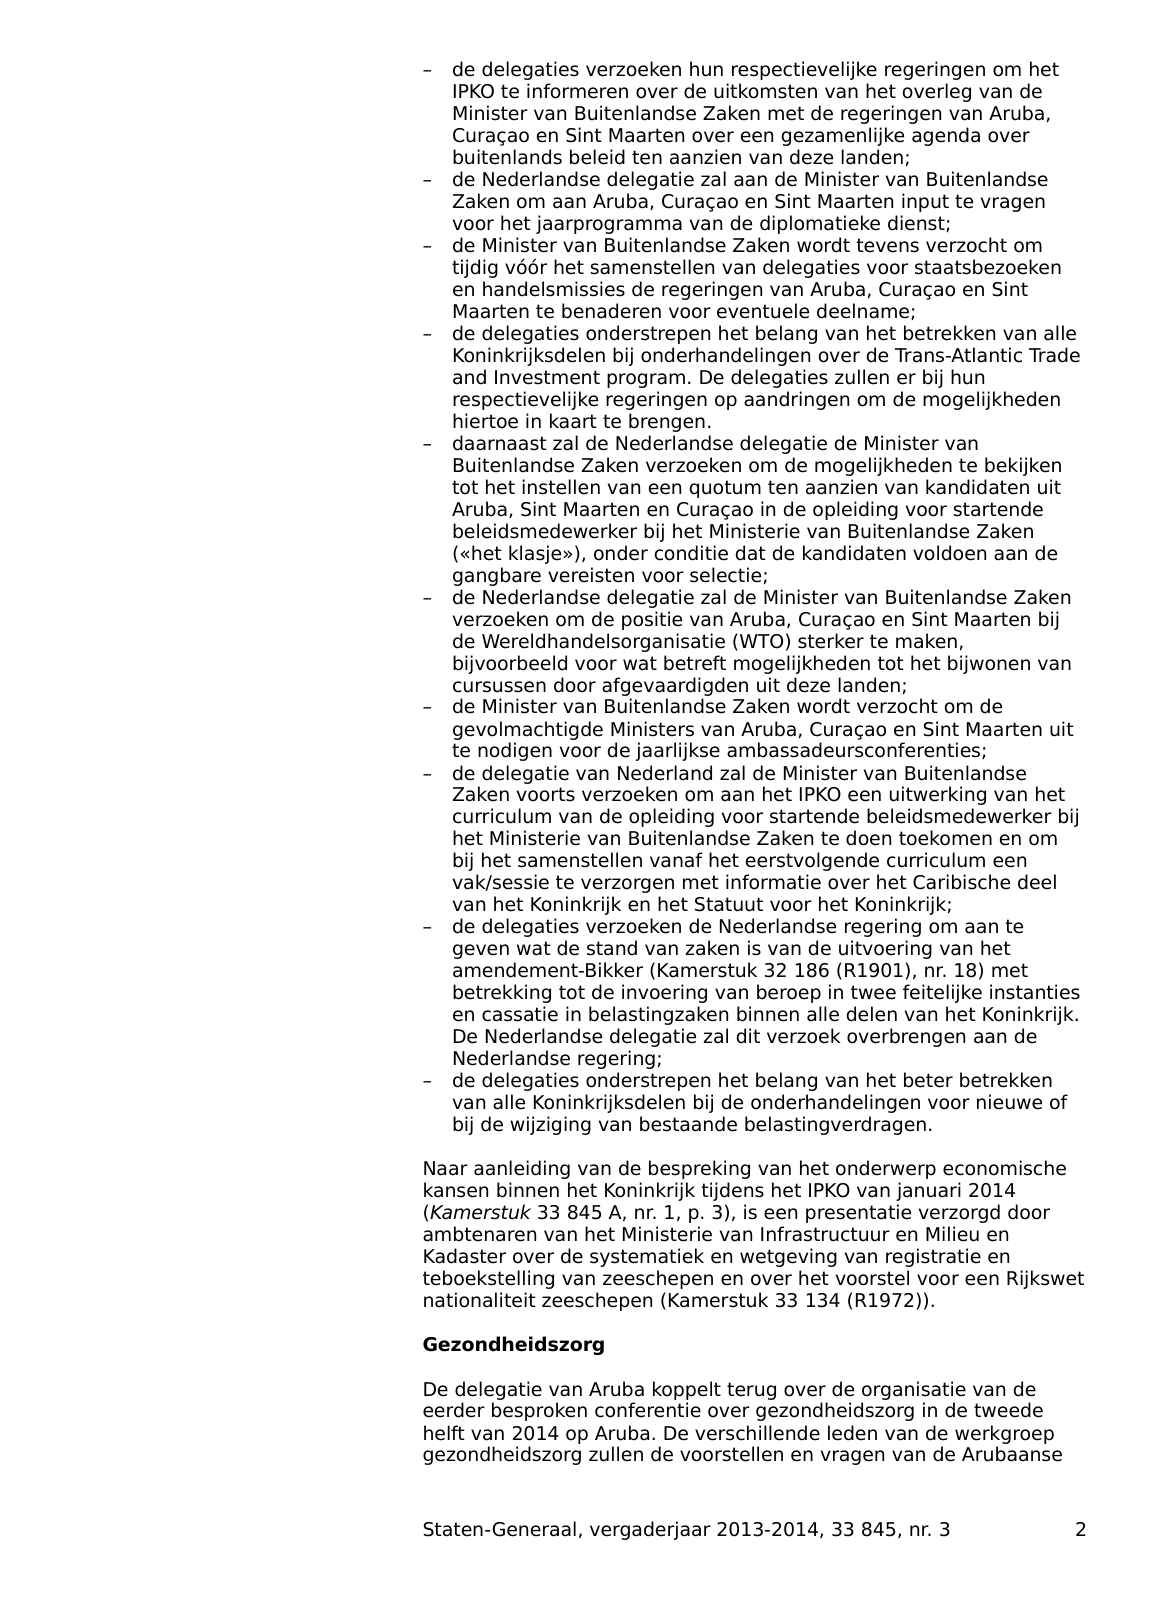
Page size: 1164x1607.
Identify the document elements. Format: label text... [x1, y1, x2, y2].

text – de Nederlandse delegatie zal de Minister van Buitenlandse Zaken verzoeken om de positie van Aruba, Curaçao en Sint Maarten bij de Wereldhandelsorganisatie (WTO) sterker te maken, bijvoorbeeld voor wat betreft mogelijkheden tot het bijwonen van cursussen door afgevaardigden uit deze landen; [422, 587, 1087, 696]
text – de delegatie van Nederland zal de Minister van Buitenlandse Zaken voorts verzoeken om aan het IPKO een uitwerking van het curriculum van de opleiding voor startende beleidsmedewerker bij het Ministerie van Buitenlandse Zaken te doen toekomen en om bij het samenstellen vanaf het eerstvolgende curriculum een vak/sessie te verzorgen met informatie over het Caribische deel van het Koninkrijk en het Statuut voor het Koninkrijk; [422, 762, 1087, 916]
text Naar aanleiding van de bespreking van het onderwerp economische kansen binnen het Koninkrijk tijdens het IPKO van januari 2014 (Kamerstuk 33 845 A, nr. 1, p. 3), is een presentatie verzorgd door ambtenaren van het Ministerie van Infrastructuur en Milieu en Kadaster over de systematiek en wetgeving van registratie en teboekstelling van zeeschepen en over het voorstel voor een Rijkswet nationaliteit zeeschepen (Kamerstuk 33 134 (R1972)). [422, 1158, 1087, 1312]
text De delegatie van Aruba koppelt terug over de organisatie van de eerder besproken conferentie over gezondheidszorg in de tweede helft van 2014 op Aruba. De verschillende leden van de werkgroep gezondheidszorg zullen de voorstellen en vragen van de Arubaanse [422, 1378, 1087, 1466]
text – de Minister van Buitenlandse Zaken wordt verzocht om de gevolmachtigde Ministers van Aruba, Curaçao en Sint Maarten uit te nodigen voor de jaarlijkse ambassadeursconferenties; [422, 696, 1087, 762]
text – de delegaties onderstrepen het belang van het beter betrekken van alle Koninkrijksdelen bij de onderhandelingen voor nieuwe of bij de wijziging van bestaande belastingverdragen. [422, 1070, 1087, 1136]
text – de delegaties onderstrepen het belang van het betrekken van alle Koninkrijksdelen bij onderhandelingen over de Trans-Atlantic Trade and Investment program. De delegaties zullen er bij hun respectievelijke regeringen op aandringen om de mogelijkheden hiertoe in kaart te brengen. [422, 323, 1087, 433]
text – de delegaties verzoeken hun respectievelijke regeringen om het IPKO te informeren over de uitkomsten van het overleg van de Minister van Buitenlandse Zaken met de regeringen van Aruba, Curaçao en Sint Maarten over een gezamenlijke agenda over buitenlands beleid ten aanzien van deze landen; [422, 59, 1087, 169]
text – de delegaties verzoeken de Nederlandse regering om aan te geven wat de stand van zaken is van de uitvoering van het amendement-Bikker (Kamerstuk 32 186 (R1901), nr. 18) met betrekking tot de invoering van beroep in twee feitelijke instanties en cassatie in belastingzaken binnen alle delen van het Koninkrijk. De Nederlandse delegatie zal dit verzoek overbrengen aan de Nederlandse regering; [422, 916, 1087, 1070]
text – de Nederlandse delegatie zal aan de Minister van Buitenlandse Zaken om aan Aruba, Curaçao en Sint Maarten input te vragen voor het jaarprogramma van de diplomatieke dienst; [422, 169, 1087, 235]
text – daarnaast zal de Nederlandse delegatie de Minister van Buitenlandse Zaken verzoeken om de mogelijkheden te bekijken tot het instellen van een quotum ten aanzien van kandidaten uit Aruba, Sint Maarten en Curaçao in de opleiding voor startende beleidsmedewerker bij het Ministerie van Buitenlandse Zaken («het klasje»), onder conditie dat de kandidaten voldoen aan de gangbare vereisten voor selectie; [422, 433, 1087, 587]
text – de Minister van Buitenlandse Zaken wordt tevens verzocht om tijdig vóór het samenstellen van delegaties voor staatsbezoeken en handelsmissies de regeringen van Aruba, Curaçao en Sint Maarten te benaderen voor eventuele deelname; [422, 235, 1087, 323]
subtitle Gezondheidszorg [422, 1334, 1087, 1356]
